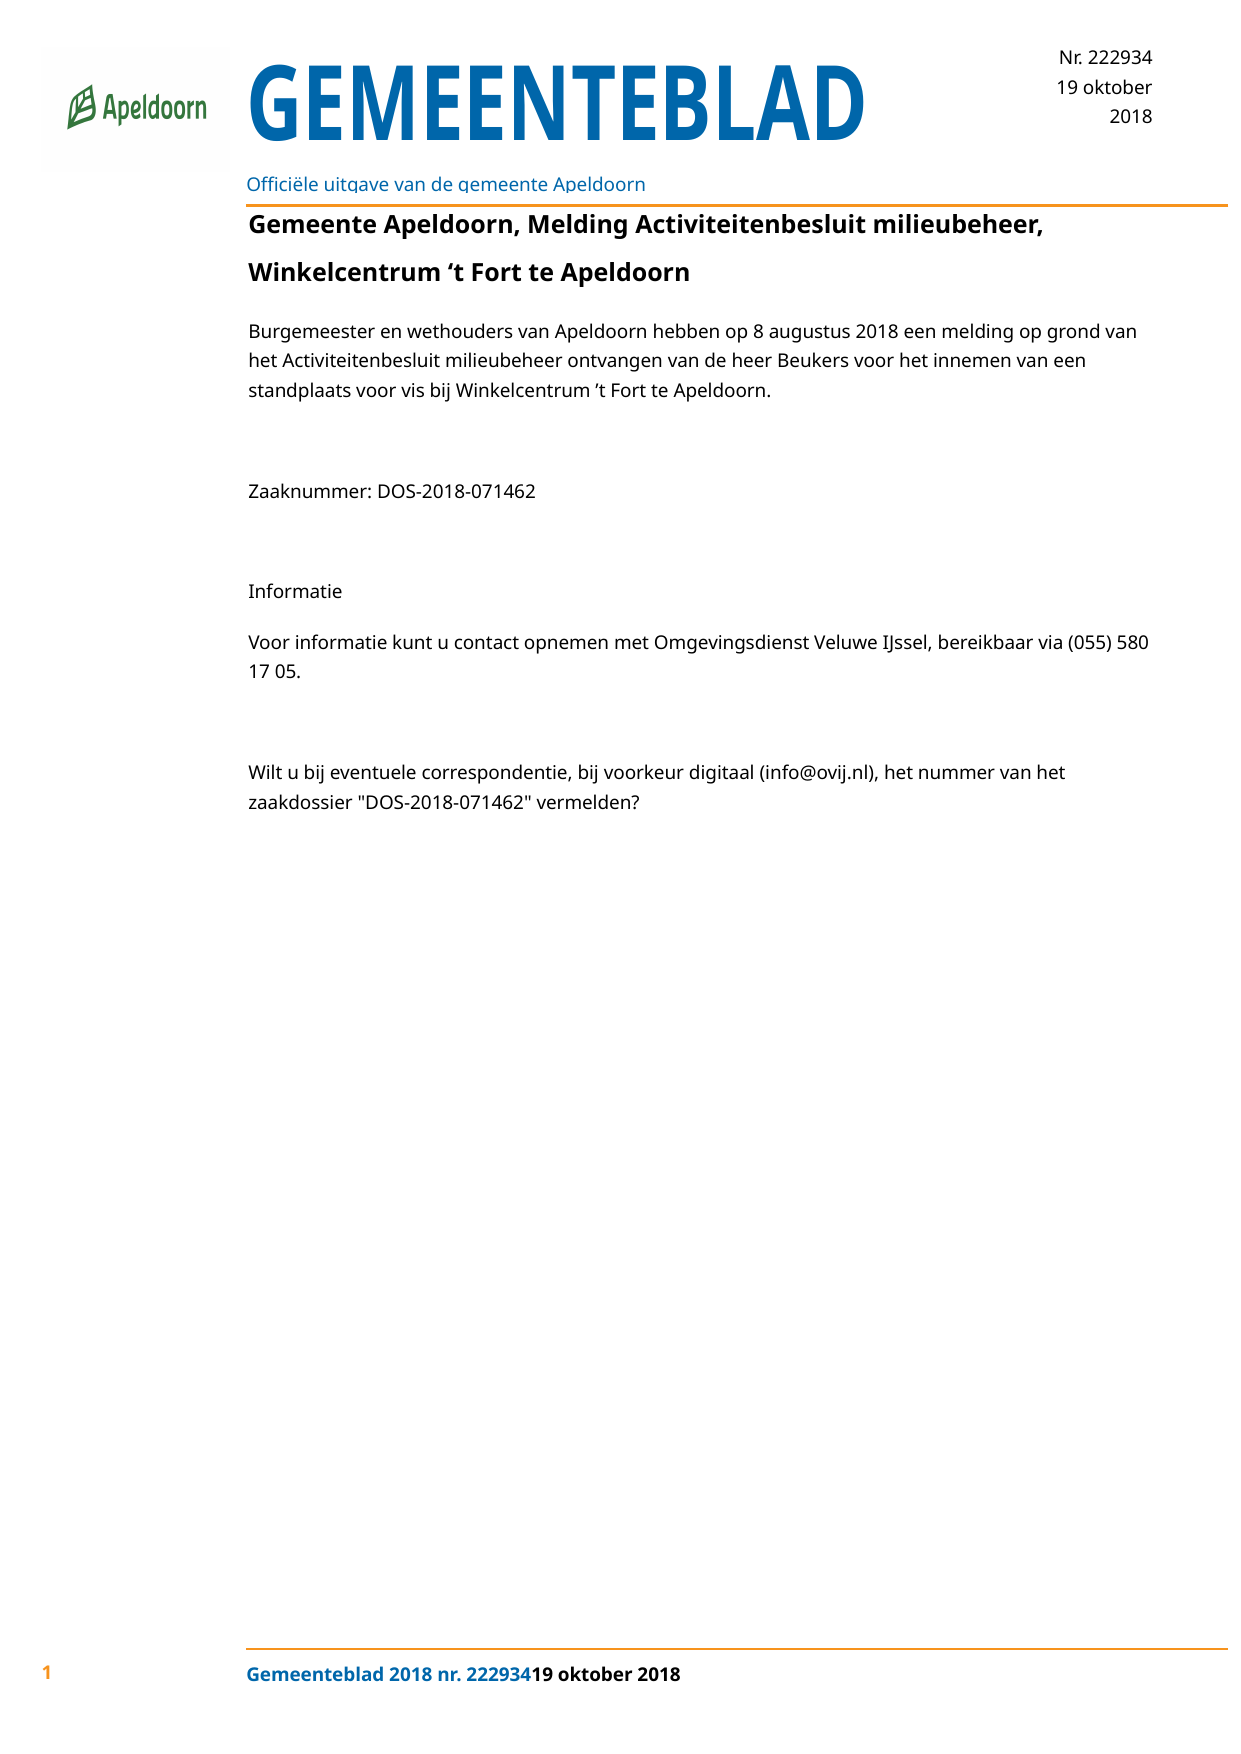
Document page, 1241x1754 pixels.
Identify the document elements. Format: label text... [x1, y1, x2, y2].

text Gemeente Apeldoorn, Melding Activiteitenbesluit milieubeheer, Winkelcentrum ‘t Fort te Apeldoorn [248, 207, 1152, 288]
picture [41, 47, 231, 172]
text Voor informatie kunt u contact opnemen met Omgevingsdienst Veluwe IJssel, bereikbaar via (055) 580 17 05. [248, 629, 1152, 684]
text Zaaknummer: DOS-2018-071462 [248, 478, 1152, 504]
text Informatie [248, 579, 1152, 604]
text Burgemeester en wethouders van Apeldoorn hebben op 8 augustus 2018 een melding op grond van het Activiteitenbesluit milieubeheer ontvangen van de heer Beukers voor het innemen van een standplaats voor vis bij Winkelcentrum ’t Fort te Apeldoorn. [248, 318, 1152, 403]
text Wilt u bij eventuele correspondentie, bij voorkeur digitaal (info@ovij.nl), het nummer van het zaakdossier "DOS-2018-071462" vermelden? [248, 759, 1152, 815]
